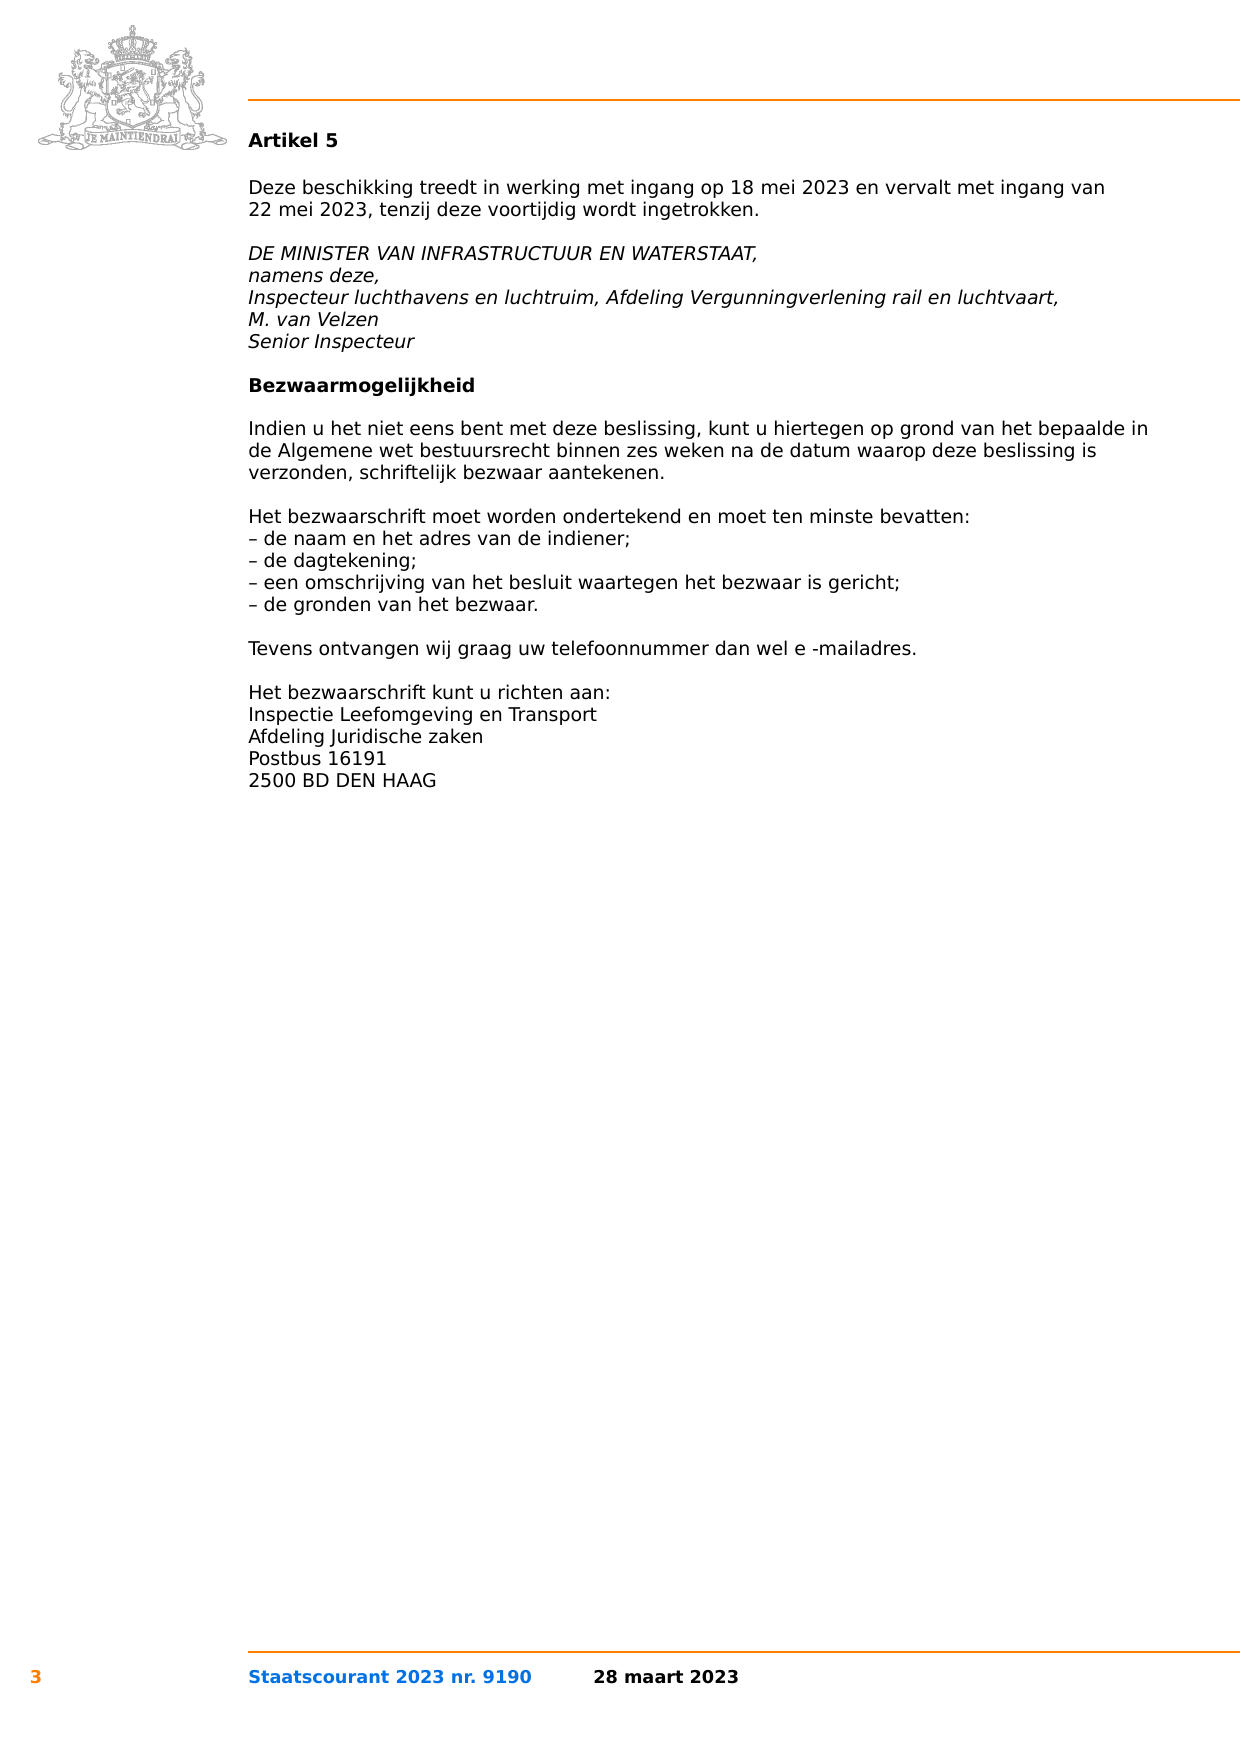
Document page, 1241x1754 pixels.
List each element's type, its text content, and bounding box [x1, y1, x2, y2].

picture [38, 25, 227, 150]
text Tevens ontvangen wij graag uw telefoonnummer dan wel e -mailadres. [248, 638, 1163, 660]
text Indien u het niet eens bent met deze beslissing, kunt u hiertegen op grond van het bepaalde in de Algemene wet bestuursrecht binnen zes weken na de datum waarop deze beslissing is verzonden, schriftelijk bezwaar aantekenen. [248, 418, 1163, 484]
text – de dagtekening; [248, 550, 1163, 572]
text – een omschrijving van het besluit waartegen het bezwaar is gericht; [248, 572, 1163, 594]
text 2500 BD DEN HAAG [248, 770, 1163, 792]
text – de naam en het adres van de indiener; [248, 528, 1163, 550]
text DE MINISTER VAN INFRASTRUCTUUR EN WATERSTAAT, namens deze, Inspecteur luchthavens en luchtruim, Afdeling Vergunningverlening rail en luchtvaart, M. van Velzen Senior Inspecteur [248, 243, 1163, 353]
text Postbus 16191 [248, 748, 1163, 770]
text Inspectie Leefomgeving en Transport [248, 704, 1163, 726]
text Deze beschikking treedt in werking met ingang op 18 mei 2023 en vervalt met ingang van 22 mei 2023, tenzij deze voortijdig wordt ingetrokken. [248, 177, 1163, 221]
text – de gronden van het bezwaar. [248, 594, 1163, 616]
text Afdeling Juridische zaken [248, 726, 1163, 748]
subtitle Artikel 5 [248, 130, 1163, 152]
text Het bezwaarschrift kunt u richten aan: [248, 682, 1163, 704]
text Het bezwaarschrift moet worden ondertekend en moet ten minste bevatten: [248, 506, 1163, 528]
text Bezwaarmogelijkheid [248, 374, 1163, 396]
